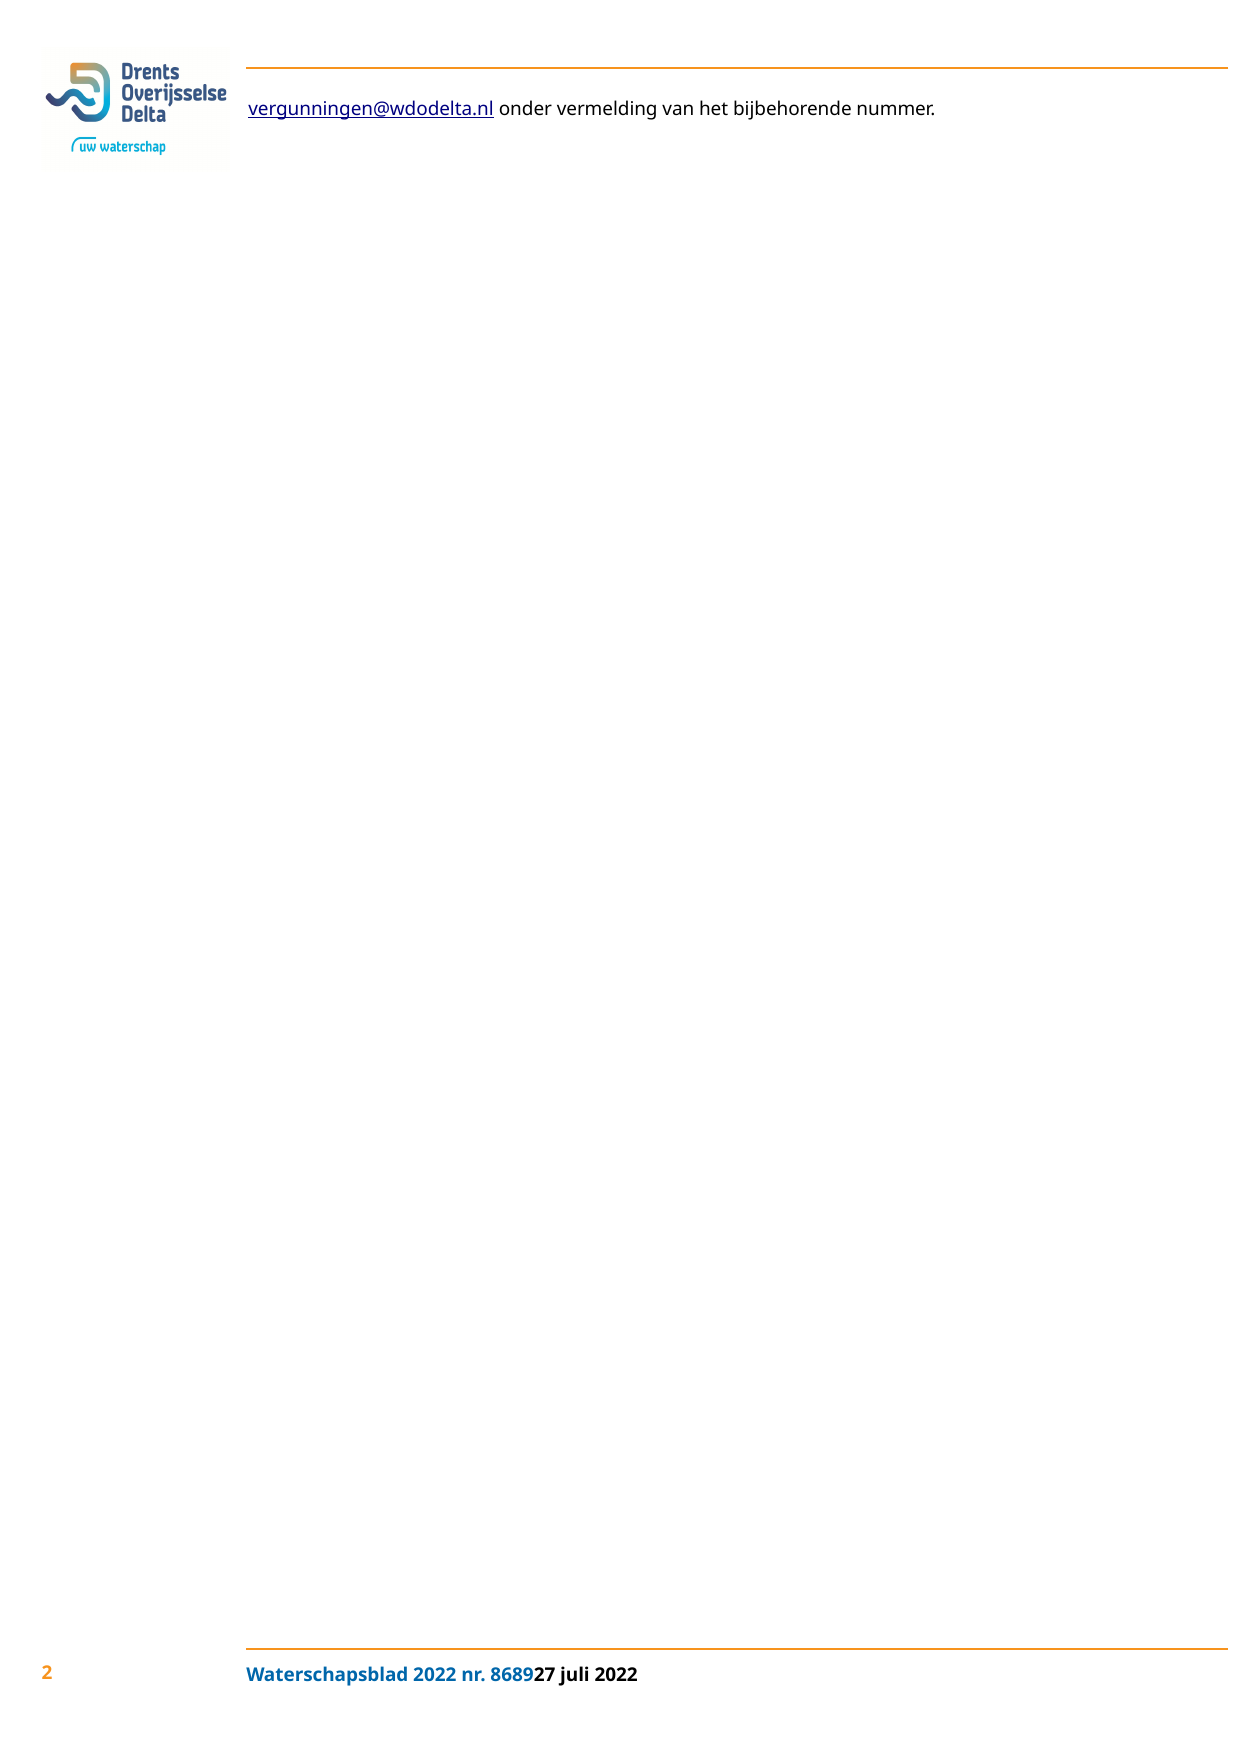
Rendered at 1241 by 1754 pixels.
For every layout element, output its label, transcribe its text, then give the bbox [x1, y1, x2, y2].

text vergunningen@wdodelta.nl onder vermelding van het bijbehorende nummer. [248, 95, 1152, 121]
picture [41, 47, 231, 172]
